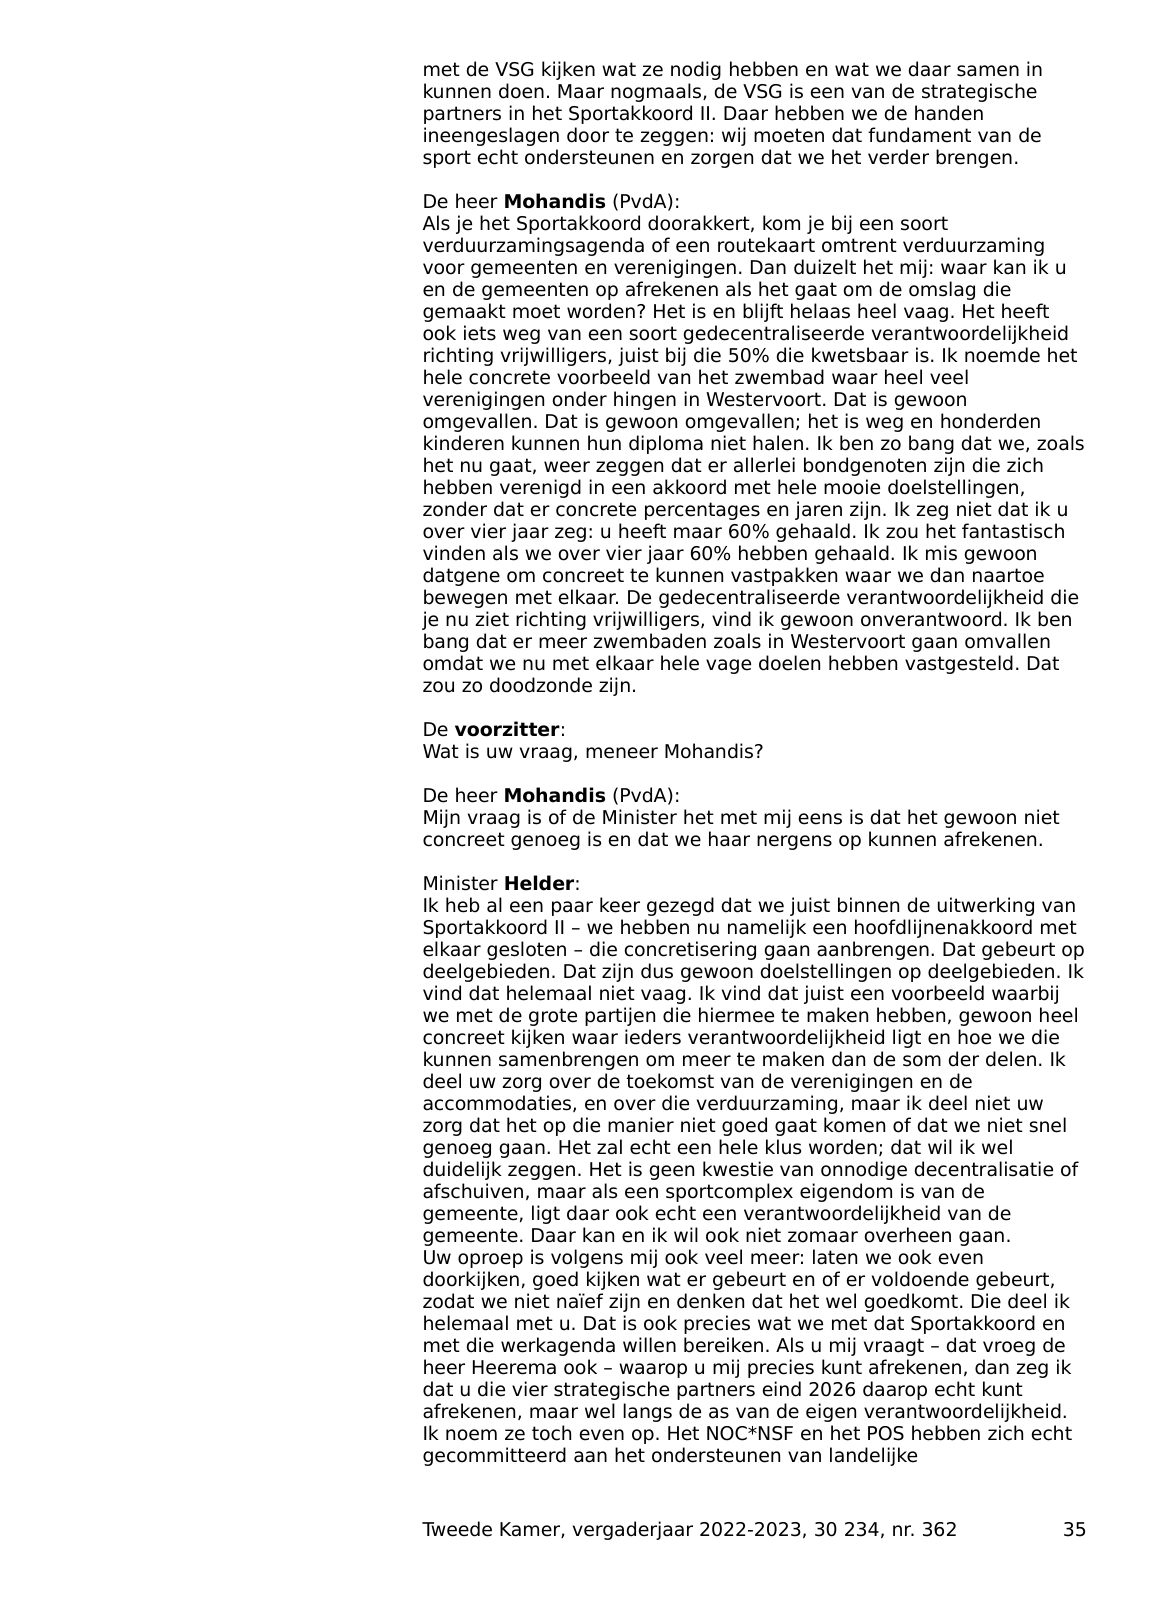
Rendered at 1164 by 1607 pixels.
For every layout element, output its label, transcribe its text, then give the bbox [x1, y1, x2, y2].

text Als je het Sportakkoord doorakkert, kom je bij een soort verduurzamingsagenda of een routekaart omtrent verduurzaming voor gemeenten en verenigingen. Dan duizelt het mij: waar kan ik u en de gemeenten op afrekenen als het gaat om de omslag die gemaakt moet worden? Het is en blijft helaas heel vaag. Het heeft ook iets weg van een soort gedecentraliseerde verantwoordelijkheid richting vrijwilligers, juist bij die 50% die kwetsbaar is. Ik noemde het hele concrete voorbeeld van het zwembad waar heel veel verenigingen onder hingen in Westervoort. Dat is gewoon omgevallen. Dat is gewoon omgevallen; het is weg en honderden kinderen kunnen hun diploma niet halen. Ik ben zo bang dat we, zoals het nu gaat, weer zeggen dat er allerlei bondgenoten zijn die zich hebben verenigd in een akkoord met hele mooie doelstellingen, zonder dat er concrete percentages en jaren zijn. Ik zeg niet dat ik u over vier jaar zeg: u heeft maar 60% gehaald. Ik zou het fantastisch vinden als we over vier jaar 60% hebben gehaald. Ik mis gewoon datgene om concreet te kunnen vastpakken waar we dan naartoe bewegen met elkaar. De gedecentraliseerde verantwoordelijkheid die je nu ziet richting vrijwilligers, vind ik gewoon onverantwoord. Ik ben bang dat er meer zwembaden zoals in Westervoort gaan omvallen omdat we nu met elkaar hele vage doelen hebben vastgesteld. Dat zou zo doodzonde zijn. [422, 213, 1087, 697]
text Ik heb al een paar keer gezegd dat we juist binnen de uitwerking van Sportakkoord II – we hebben nu namelijk een hoofdlijnenakkoord met elkaar gesloten – die concretisering gaan aanbrengen. Dat gebeurt op deelgebieden. Dat zijn dus gewoon doelstellingen op deelgebieden. Ik vind dat helemaal niet vaag. Ik vind dat juist een voorbeeld waarbij we met de grote partijen die hiermee te maken hebben, gewoon heel concreet kijken waar ieders verantwoordelijkheid ligt en hoe we die kunnen samenbrengen om meer te maken dan de som der delen. Ik deel uw zorg over de toekomst van de verenigingen en de accommodaties, en over die verduurzaming, maar ik deel niet uw zorg dat het op die manier niet goed gaat komen of dat we niet snel genoeg gaan. Het zal echt een hele klus worden; dat wil ik wel duidelijk zeggen. Het is geen kwestie van onnodige decentralisatie of afschuiven, maar als een sportcomplex eigendom is van de gemeente, ligt daar ook echt een verantwoordelijkheid van de gemeente. Daar kan en ik wil ook niet zomaar overheen gaan. [422, 895, 1087, 1247]
text Wat is uw vraag, meneer Mohandis? [422, 741, 1087, 763]
text De heer Mohandis (PvdA): [422, 785, 1087, 807]
text De heer Mohandis (PvdA): [422, 191, 1087, 213]
text De voorzitter: [422, 719, 1087, 741]
text met de VSG kijken wat ze nodig hebben en wat we daar samen in kunnen doen. Maar nogmaals, de VSG is een van de strategische partners in het Sportakkoord II. Daar hebben we de handen ineengeslagen door te zeggen: wij moeten dat fundament van de sport echt ondersteunen en zorgen dat we het verder brengen. [422, 59, 1087, 169]
text Mijn vraag is of de Minister het met mij eens is dat het gewoon niet concreet genoeg is en dat we haar nergens op kunnen afrekenen. [422, 807, 1087, 851]
text Minister Helder: [422, 873, 1087, 895]
text Uw oproep is volgens mij ook veel meer: laten we ook even doorkijken, goed kijken wat er gebeurt en of er voldoende gebeurt, zodat we niet naïef zijn en denken dat het wel goedkomt. Die deel ik helemaal met u. Dat is ook precies wat we met dat Sportakkoord en met die werkagenda willen bereiken. Als u mij vraagt – dat vroeg de heer Heerema ook – waarop u mij precies kunt afrekenen, dan zeg ik dat u die vier strategische partners eind 2026 daarop echt kunt afrekenen, maar wel langs de as van de eigen verantwoordelijkheid. Ik noem ze toch even op. Het NOC*NSF en het POS hebben zich echt gecommitteerd aan het ondersteunen van landelijke [422, 1247, 1087, 1467]
